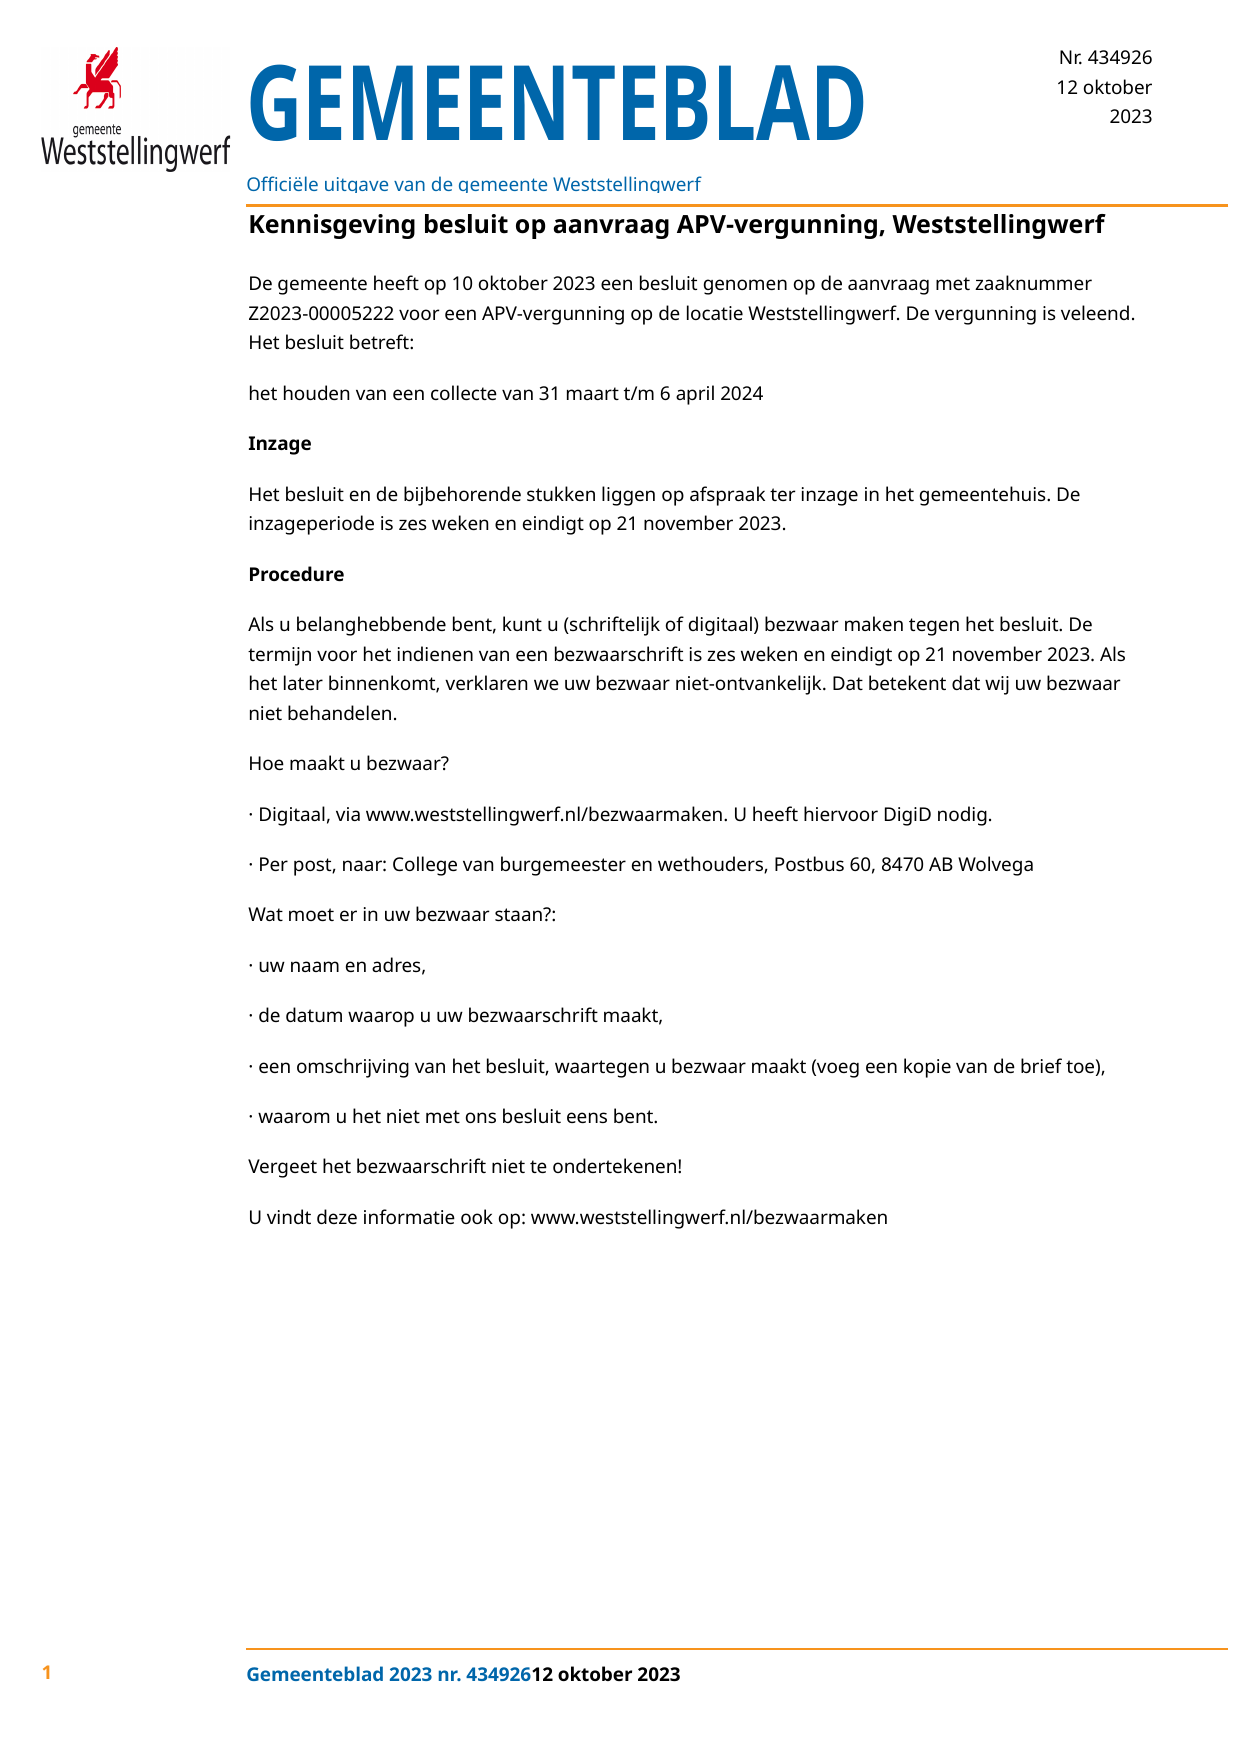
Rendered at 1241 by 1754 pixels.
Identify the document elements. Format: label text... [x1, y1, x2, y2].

text Inzage [248, 430, 1152, 456]
text · de datum waarop u uw bezwaarschrift maakt, [248, 1002, 1152, 1028]
text Procedure [248, 561, 1152, 586]
text · Per post, naar: College van burgemeester en wethouders, Postbus 60, 8470 AB Wolvega [248, 851, 1152, 877]
text De gemeente heeft op 10 oktober 2023 een besluit genomen op de aanvraag met zaaknummer Z2023-00005222 voor een APV-vergunning op de locatie Weststellingwerf. De vergunning is veleend. Het besluit betreft: [248, 270, 1152, 355]
text · een omschrijving van het besluit, waartegen u bezwaar maakt (voeg een kopie van de brief toe), [248, 1053, 1152, 1078]
text · Digitaal, via www.weststellingwerf.nl/bezwaarmaken. U heeft hiervoor DigiD nodig. [248, 801, 1152, 826]
text Vergeet het bezwaarschrift niet te ondertekenen! [248, 1154, 1152, 1179]
text het houden van een collecte van 31 maart t/m 6 april 2024 [248, 380, 1152, 406]
text U vindt deze informatie ook op: www.weststellingwerf.nl/bezwaarmaken [248, 1204, 1152, 1230]
text Hoe maakt u bezwaar? [248, 750, 1152, 776]
text · uw naam en adres, [248, 952, 1152, 978]
text · waarom u het niet met ons besluit eens bent. [248, 1103, 1152, 1129]
text Wat moet er in uw bezwaar staan?: [248, 902, 1152, 927]
picture [41, 47, 231, 172]
text Het besluit en de bijbehorende stukken liggen op afspraak ter inzage in het gemeentehuis. De inzageperiode is zes weken en eindigt op 21 november 2023. [248, 481, 1152, 536]
text Kennisgeving besluit op aanvraag APV-vergunning, Weststellingwerf [248, 207, 1152, 241]
text Als u belanghebbende bent, kunt u (schriftelijk of digitaal) bezwaar maken tegen het besluit. De termijn voor het indienen van een bezwaarschrift is zes weken en eindigt op 21 november 2023. Als het later binnenkomt, verklaren we uw bezwaar niet-ontvankelijk. Dat betekent dat wij uw bezwaar niet behandelen. [248, 611, 1152, 726]
